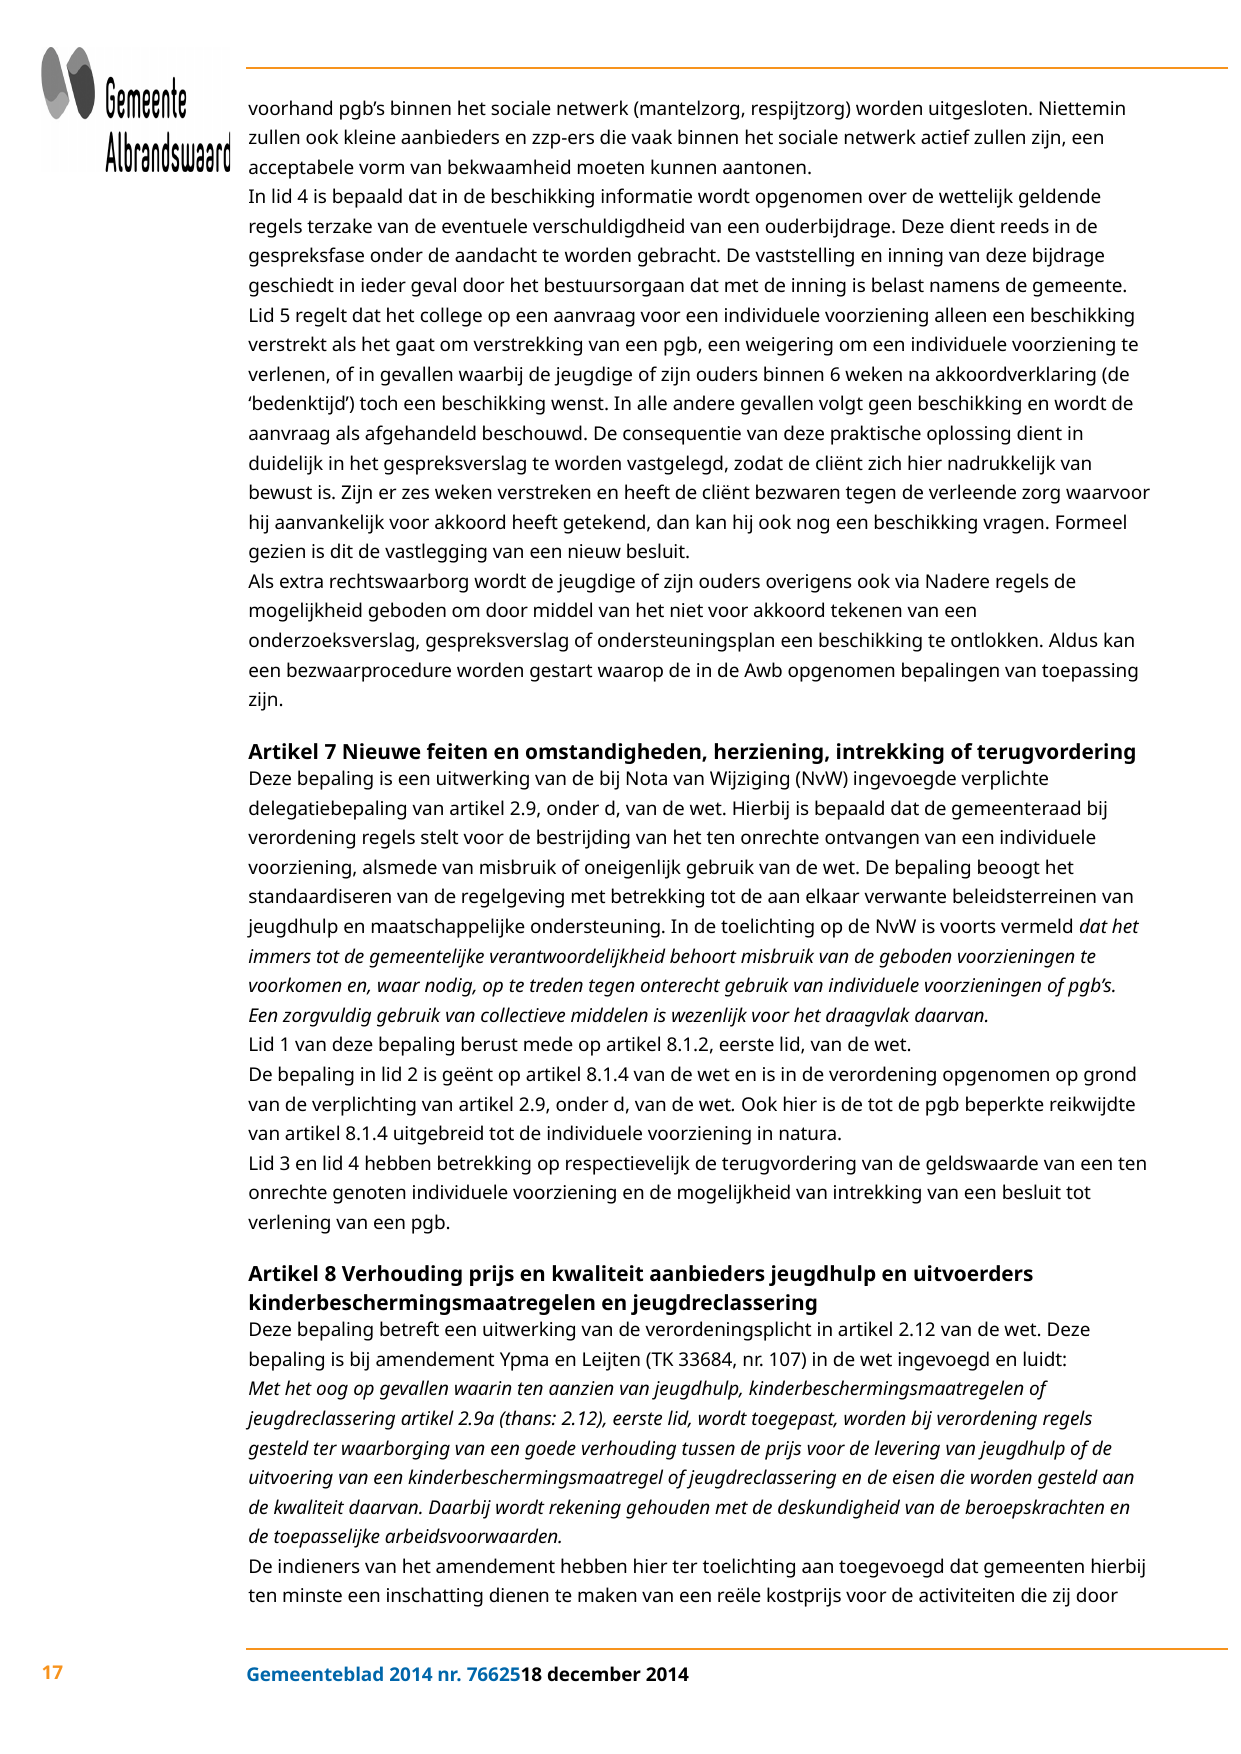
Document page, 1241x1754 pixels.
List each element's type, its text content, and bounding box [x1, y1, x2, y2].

text Met het oog op gevallen waarin ten aanzien van jeugdhulp, kinderbeschermingsmaatregelen of jeugdreclassering artikel 2.9a (thans: 2.12), eerste lid, wordt toegepast, worden bij verordening regels gesteld ter waarborging van een goede verhouding tussen de prijs voor de levering van jeugdhulp of de uitvoering van een kinderbeschermingsmaatregel of jeugdreclassering en de eisen die worden gesteld aan de kwaliteit daarvan. Daarbij wordt rekening gehouden met de deskundigheid van de beroepskrachten en de toepasselijke arbeidsvoorwaarden. [248, 1376, 1152, 1549]
text Lid 1 van deze bepaling berust mede op artikel 8.1.2, eerste lid, van de wet. [248, 1032, 1152, 1057]
text De bepaling in lid 2 is geënt op artikel 8.1.4 van de wet en is in de verordening opgenomen op grond van de verplichting van artikel 2.9, onder d, van de wet. Ook hier is de tot de pgb beperkte reikwijdte van artikel 8.1.4 uitgebreid tot de individuele voorziening in natura. [248, 1061, 1152, 1146]
text Deze bepaling betreft een uitwerking van de verordeningsplicht in artikel 2.12 van de wet. Deze bepaling is bij amendement Ypma en Leijten (TK 33684, nr. 107) in de wet ingevoegd en luidt: [248, 1316, 1152, 1372]
text voorhand pgb’s binnen het sociale netwerk (mantelzorg, respijtzorg) worden uitgesloten. Niettemin zullen ook kleine aanbieders en zzp-ers die vaak binnen het sociale netwerk actief zullen zijn, een acceptabele vorm van bekwaamheid moeten kunnen aantonen. [248, 95, 1152, 180]
text Deze bepaling is een uitwerking van de bij Nota van Wijziging (NvW) ingevoegde verplichte delegatiebepaling van artikel 2.9, onder d, van de wet. Hierbij is bepaald dat de gemeenteraad bij verordening regels stelt voor de bestrijding van het ten onrechte ontvangen van een individuele voorziening, alsmede van misbruik of oneigenlijk gebruik van de wet. De bepaling beoogt het standaardiseren van de regelgeving met betrekking tot de aan elkaar verwante beleidsterreinen van jeugdhulp en maatschappelijke ondersteuning. In de toelichting op de NvW is voorts vermeld dat het immers tot de gemeentelijke verantwoordelijkheid behoort misbruik van de geboden voorzieningen te voorkomen en, waar nodig, op te treden tegen onterecht gebruik van individuele voorzieningen of pgb’s. Een zorgvuldig gebruik van collectieve middelen is wezenlijk voor het draagvlak daarvan. [248, 765, 1152, 1028]
text De indieners van het amendement hebben hier ter toelichting aan toegevoegd dat gemeenten hierbij ten minste een inschatting dienen te maken van een reële kostprijs voor de activiteiten die zij door [248, 1553, 1152, 1608]
text Artikel 7 Nieuwe feiten en omstandigheden, herziening, intrekking of terugvordering [248, 737, 1152, 765]
text Als extra rechtswaarborg wordt de jeugdige of zijn ouders overigens ook via Nadere regels de mogelijkheid geboden om door middel van het niet voor akkoord tekenen van een onderzoeksverslag, gespreksverslag of ondersteuningsplan een beschikking te ontlokken. Aldus kan een bezwaarprocedure worden gestart waarop de in de Awb opgenomen bepalingen van toepassing zijn. [248, 568, 1152, 712]
text Lid 3 en lid 4 hebben betrekking op respectievelijk de terugvordering van de geldswaarde van een ten onrechte genoten individuele voorziening en de mogelijkheid van intrekking van een besluit tot verlening van een pgb. [248, 1150, 1152, 1235]
picture [41, 47, 231, 172]
text Artikel 8 Verhouding prijs en kwaliteit aanbieders jeugdhulp en uitvoerders kinderbeschermingsmaatregelen en jeugdreclassering [248, 1259, 1152, 1316]
text In lid 4 is bepaald dat in de beschikking informatie wordt opgenomen over de wettelijk geldende regels terzake van de eventuele verschuldigdheid van een ouderbijdrage. Deze dient reeds in de gespreksfase onder de aandacht te worden gebracht. De vaststelling en inning van deze bijdrage geschiedt in ieder geval door het bestuursorgaan dat met de inning is belast namens de gemeente. [248, 183, 1152, 298]
text Lid 5 regelt dat het college op een aanvraag voor een individuele voorziening alleen een beschikking verstrekt als het gaat om verstrekking van een pgb, een weigering om een individuele voorziening te verlenen, of in gevallen waarbij de jeugdige of zijn ouders binnen 6 weken na akkoordverklaring (de ‘bedenktijd’) toch een beschikking wenst. In alle andere gevallen volgt geen beschikking en wordt de aanvraag als afgehandeld beschouwd. De consequentie van deze praktische oplossing dient in duidelijk in het gespreksverslag te worden vastgelegd, zodat de cliënt zich hier nadrukkelijk van bewust is. Zijn er zes weken verstreken en heeft de cliënt bezwaren tegen de verleende zorg waarvoor hij aanvankelijk voor akkoord heeft getekend, dan kan hij ook nog een beschikking vragen. Formeel gezien is dit de vastlegging van een nieuw besluit. [248, 302, 1152, 564]
